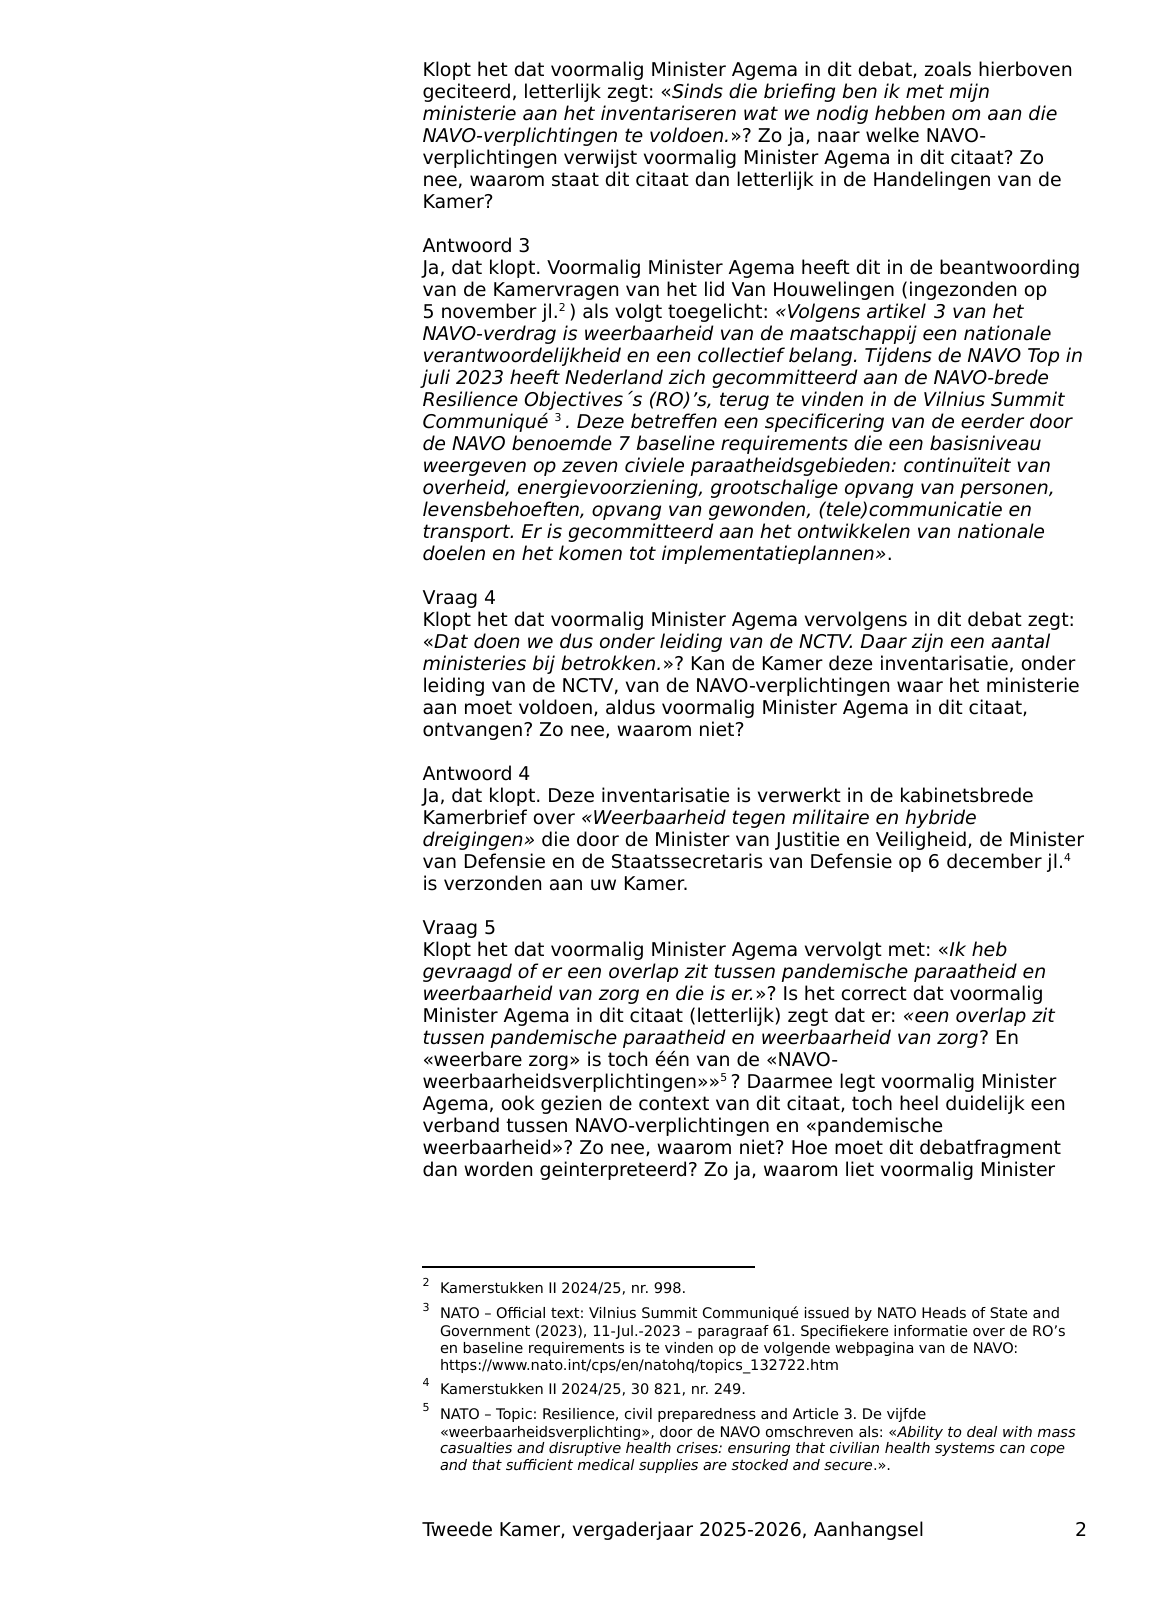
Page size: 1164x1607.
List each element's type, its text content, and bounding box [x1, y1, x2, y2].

text Ja, dat klopt. Voormalig Minister Agema heeft dit in de beantwoording van de Kamervragen van het lid Van Houwelingen (ingezonden op 5 november jl.) als volgt toegelicht: «Volgens artikel 3 van het NAVO-verdrag is weerbaarheid van de maatschappij een nationale verantwoordelijkheid en een collectief belang. Tijdens de NAVO Top in juli 2023 heeft Nederland zich gecommitteerd aan de NAVO-brede Resilience Objectives´s (RO)’s, terug te vinden in de Vilnius Summit Communiqué . Deze betreffen een specificering van de eerder door de NAVO benoemde 7 baseline requirements die een basisniveau weergeven op zeven civiele paraatheidsgebieden: continuïteit van overheid, energievoorziening, grootschalige opvang van personen, levensbehoeften, opvang van gewonden, (tele)communicatie en transport. Er is gecommitteerd aan het ontwikkelen van nationale doelen en het komen tot implementatieplannen». [422, 257, 1087, 565]
text NATO – Official text: Vilnius Summit Communiqué issued by NATO Heads of State and Government (2023), 11-Jul.-2023 – paragraaf 61. Specifiekere informatie over de RO’s en baseline requirements is te vinden op de volgende webpagina van de NAVO: https://www.nato.int/cps/en/natohq/topics_132722.htm [422, 1301, 1087, 1374]
text Ja, dat klopt. Deze inventarisatie is verwerkt in de kabinetsbrede Kamerbrief over «Weerbaarheid tegen militaire en hybride dreigingen» die door de Minister van Justitie en Veiligheid, de Minister van Defensie en de Staatssecretaris van Defensie op 6 december jl. is verzonden aan uw Kamer. [422, 785, 1087, 895]
text Vraag 4 [422, 587, 1087, 609]
text Vraag 5 [422, 917, 1087, 939]
text Antwoord 3 [422, 235, 1087, 257]
text Klopt het dat voormalig Minister Agema vervolgt met: «Ik heb gevraagd of er een overlap zit tussen pandemische paraatheid en weerbaarheid van zorg en die is er.»? Is het correct dat voormalig Minister Agema in dit citaat (letterlijk) zegt dat er: «een overlap zit tussen pandemische paraatheid en weerbaarheid van zorg? En «weerbare zorg» is toch één van de «NAVO-weerbaarheidsverplichtingen»»? Daarmee legt voormalig Minister Agema, ook gezien de context van dit citaat, toch heel duidelijk een verband tussen NAVO-verplichtingen en «pandemische weerbaarheid»? Zo nee, waarom niet? Hoe moet dit debatfragment dan worden geinterpreteerd? Zo ja, waarom liet voormalig Minister [422, 939, 1087, 1181]
text Kamerstukken II 2024/25, 30 821, nr. 249. [422, 1377, 1087, 1399]
text Klopt het dat voormalig Minister Agema vervolgens in dit debat zegt: «Dat doen we dus onder leiding van de NCTV. Daar zijn een aantal ministeries bij betrokken.»? Kan de Kamer deze inventarisatie, onder leiding van de NCTV, van de NAVO-verplichtingen waar het ministerie aan moet voldoen, aldus voormalig Minister Agema in dit citaat, ontvangen? Zo nee, waarom niet? [422, 609, 1087, 741]
text Kamerstukken II 2024/25, nr. 998. [422, 1276, 1087, 1298]
text Antwoord 4 [422, 763, 1087, 785]
text Klopt het dat voormalig Minister Agema in dit debat, zoals hierboven geciteerd, letterlijk zegt: «Sinds die briefing ben ik met mijn ministerie aan het inventariseren wat we nodig hebben om aan die NAVO-verplichtingen te voldoen.»? Zo ja, naar welke NAVO-verplichtingen verwijst voormalig Minister Agema in dit citaat? Zo nee, waarom staat dit citaat dan letterlijk in de Handelingen van de Kamer? [422, 59, 1087, 213]
text NATO – Topic: Resilience, civil preparedness and Article 3. De vijfde «weerbaarheidsverplichting», door de NAVO omschreven als: «Ability to deal with mass casualties and disruptive health crises: ensuring that civilian health systems can cope and that sufficient medical supplies are stocked and secure.». [422, 1402, 1087, 1474]
